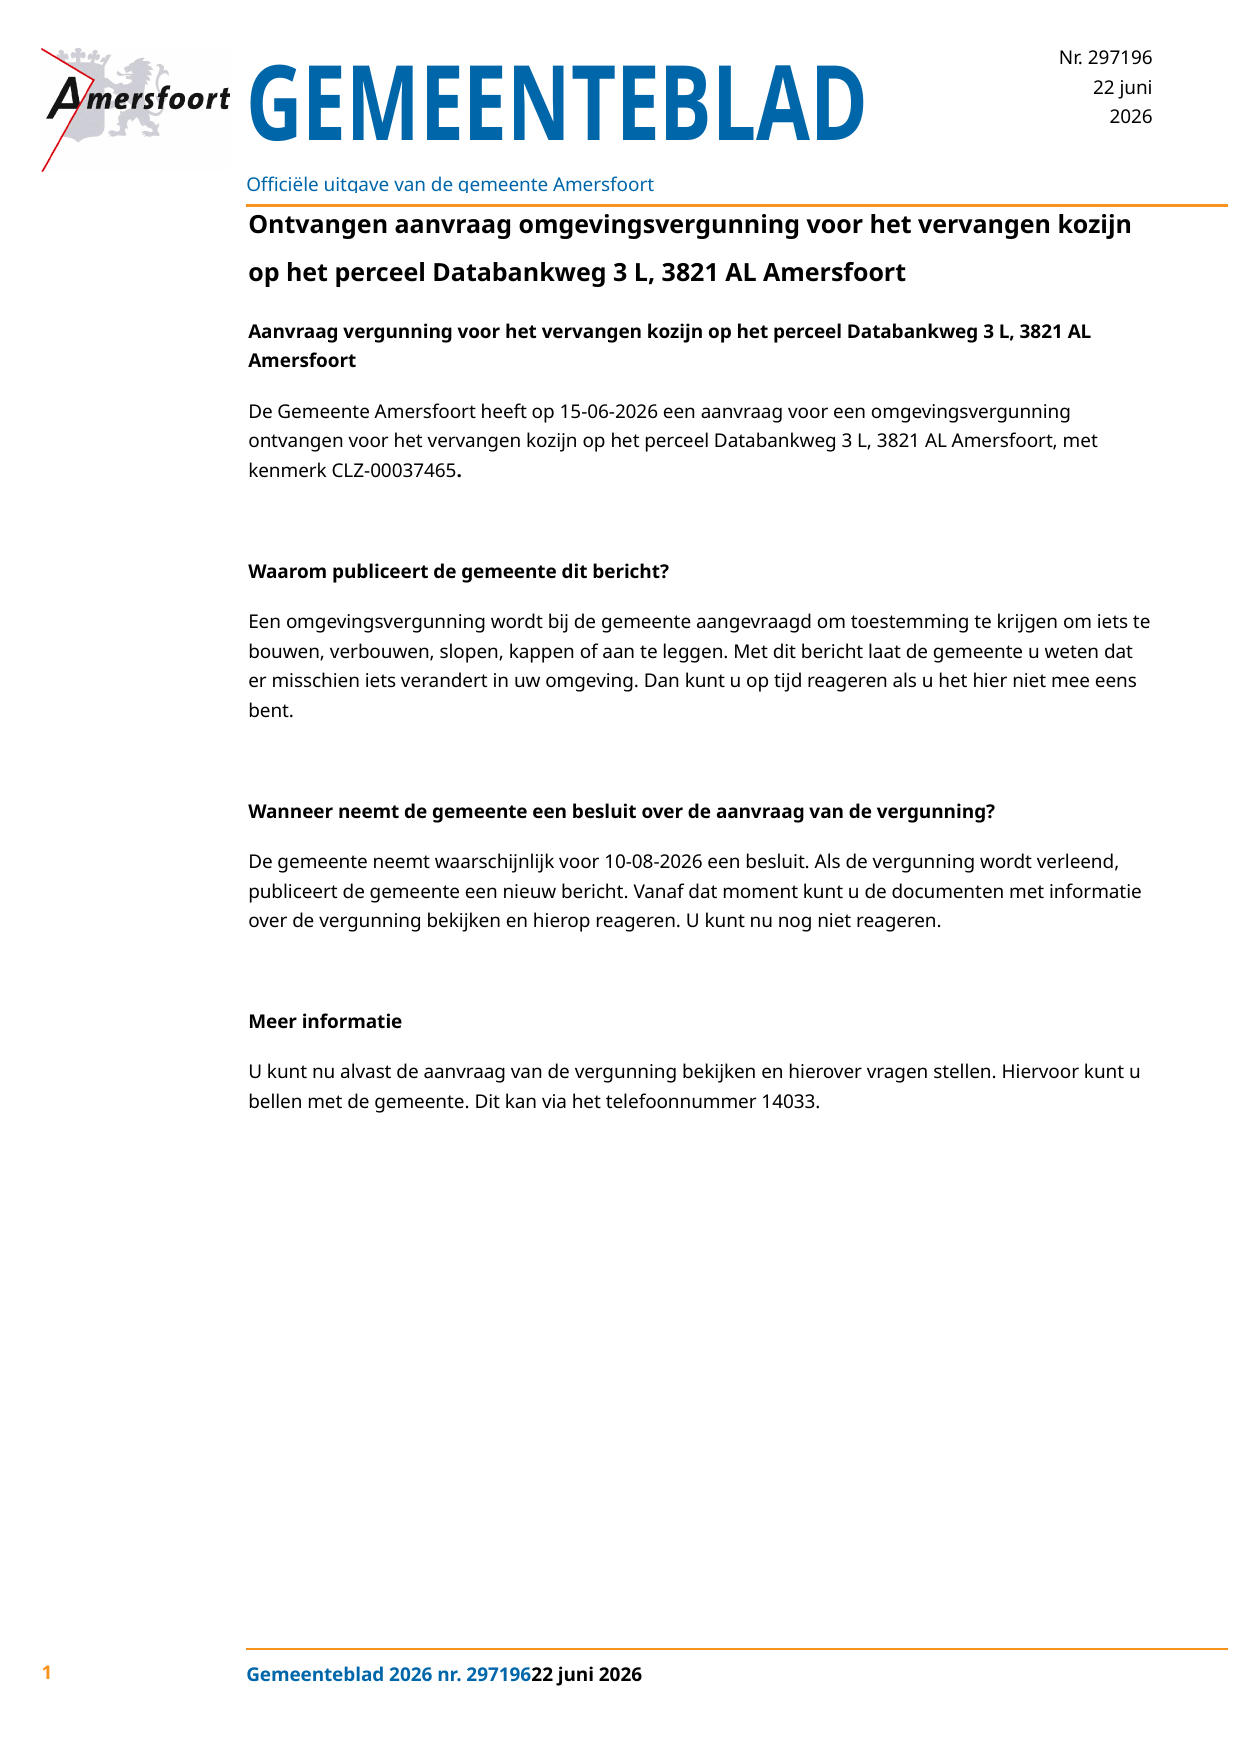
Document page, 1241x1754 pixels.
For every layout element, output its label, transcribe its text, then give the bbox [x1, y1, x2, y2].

text De gemeente neemt waarschijnlijk voor 10-08-2026 een besluit. Als de vergunning wordt verleend, publiceert de gemeente een nieuw bericht. Vanaf dat moment kunt u de documenten met informatie over de vergunning bekijken en hierop reageren. U kunt nu nog niet reageren. [248, 848, 1152, 933]
text Meer informatie [248, 1008, 1152, 1034]
text Een omgevingsvergunning wordt bij de gemeente aangevraagd om toestemming te krijgen om iets te bouwen, verbouwen, slopen, kappen of aan te leggen. Met dit bericht laat de gemeente u weten dat er misschien iets verandert in uw omgeving. Dan kunt u op tijd reageren als u het hier niet mee eens bent. [248, 608, 1152, 723]
text Wanneer neemt de gemeente een besluit over de aanvraag van de vergunning? [248, 798, 1152, 824]
picture [41, 47, 231, 172]
text De Gemeente Amersfoort heeft op 15-06-2026 een aanvraag voor een omgevingsvergunning ontvangen voor het vervangen kozijn op het perceel Databankweg 3 L, 3821 AL Amersfoort, met kenmerk CLZ-00037465. [248, 398, 1152, 483]
text Ontvangen aanvraag omgevingsvergunning voor het vervangen kozijn op het perceel Databankweg 3 L, 3821 AL Amersfoort [248, 207, 1152, 288]
text Waarom publiceert de gemeente dit bericht? [248, 558, 1152, 584]
text U kunt nu alvast de aanvraag van de vergunning bekijken en hierover vragen stellen. Hiervoor kunt u bellen met de gemeente. Dit kan via het telefoonnummer 14033. [248, 1059, 1152, 1114]
text Aanvraag vergunning voor het vervangen kozijn op het perceel Databankweg 3 L, 3821 AL Amersfoort [248, 318, 1152, 373]
